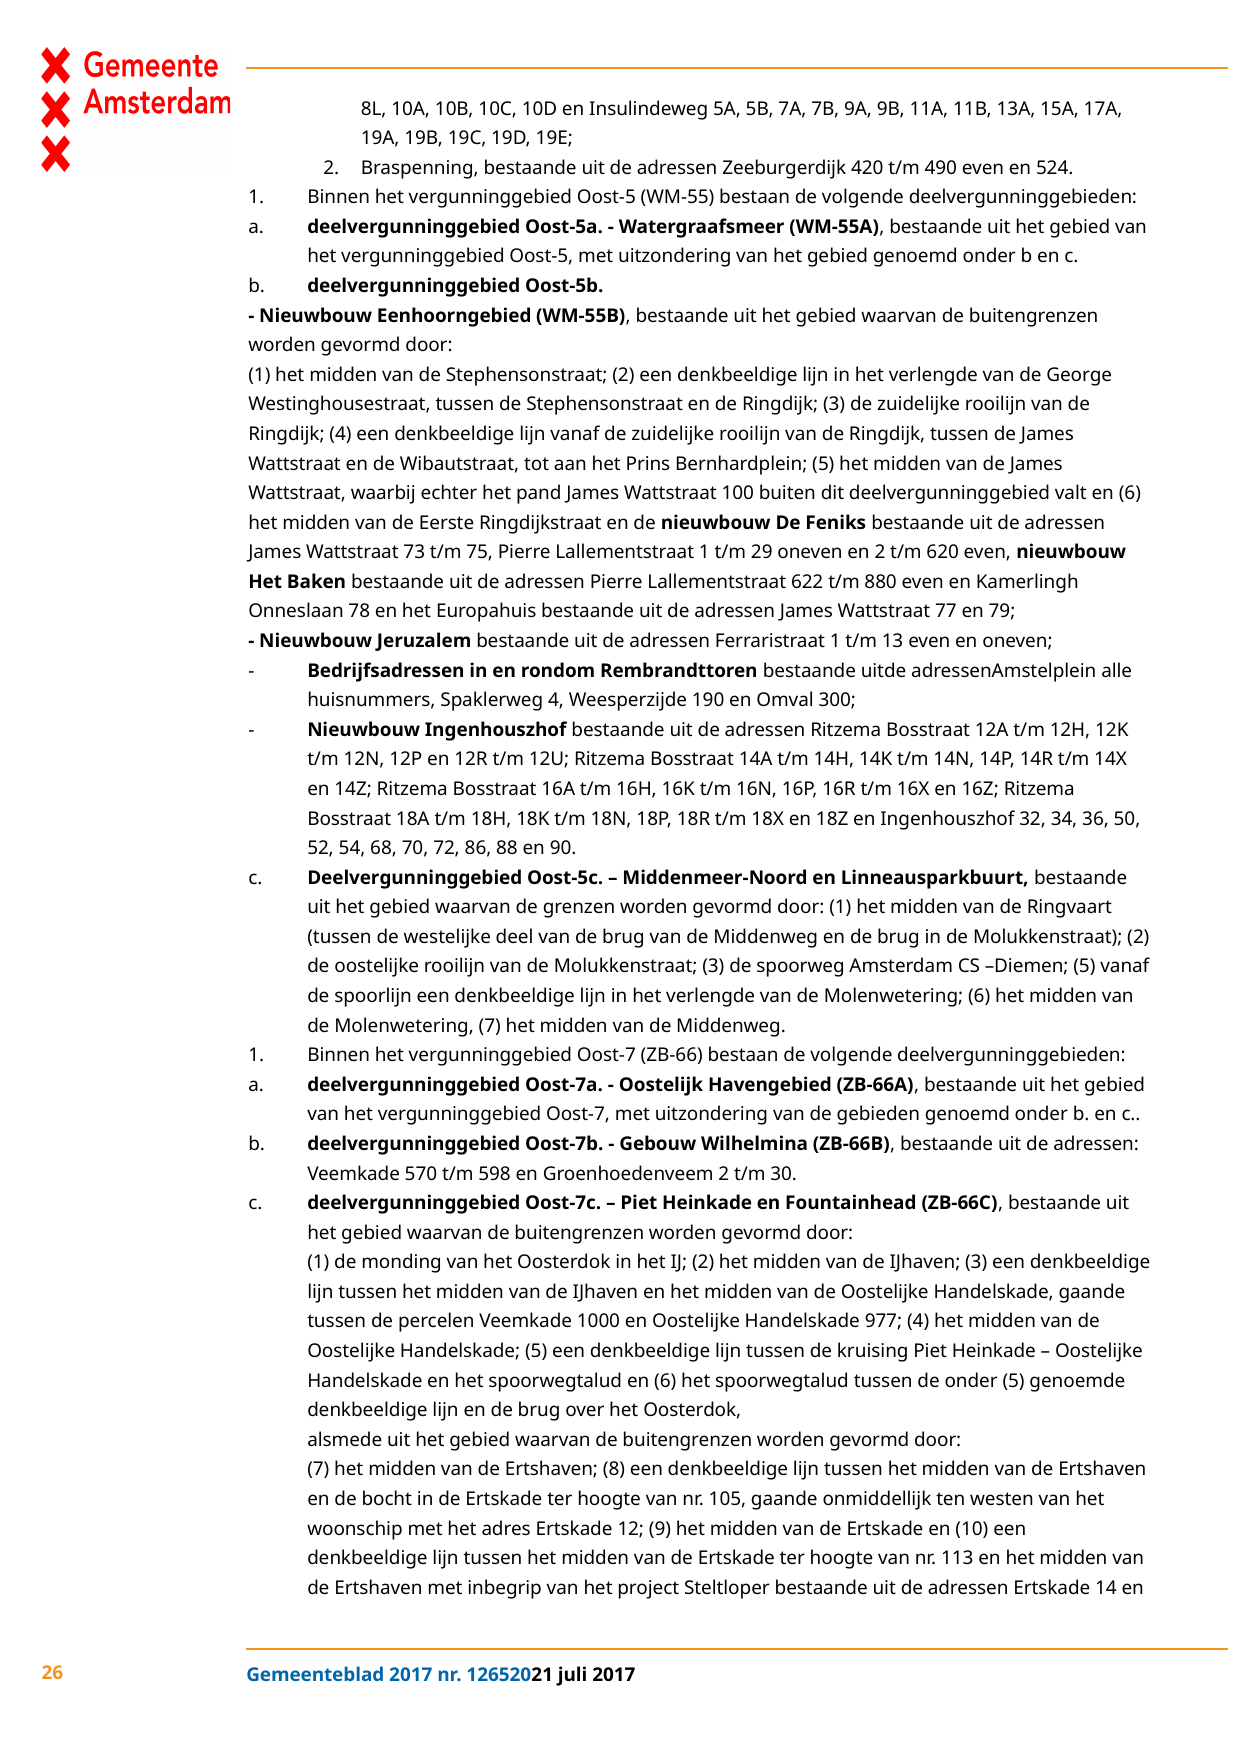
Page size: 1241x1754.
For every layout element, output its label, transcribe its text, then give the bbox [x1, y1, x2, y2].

text - Nieuwbouw Eenhoorngebied (WM-55B), bestaande uit het gebied waarvan de buitengrenzen worden gevormd door: [248, 302, 1152, 357]
list deelvergunninggebied Oost-7a. - Oostelijk Havengebied (ZB-66A), bestaande uit het gebied van het vergunninggebied Oost-7, met uitzondering van de gebieden genoemd onder b. en c.. [248, 1071, 1152, 1126]
list deelvergunninggebied Oost-5b. [248, 272, 1152, 298]
list Bedrijfsadressen in en rondom Rembrandttoren bestaande uitde adressenAmstelplein alle huisnummers, Spaklerweg 4, Weesperzijde 190 en Omval 300; [248, 657, 1152, 712]
list Binnen het vergunninggebied Oost-7 (ZB-66) bestaan de volgende deelvergunninggebieden: [248, 1041, 1152, 1067]
list Deelvergunninggebied Oost-5c. – Middenmeer-Noord en Linneausparkbuurt, bestaande uit het gebied waarvan de grenzen worden gevormd door: (1) het midden van de Ringvaart (tussen de westelijke deel van de brug van de Middenweg en de brug in de Molukkenstraat); (2) de oostelijke rooilijn van de Molukkenstraat; (3) de spoorweg Amsterdam CS –Diemen; (5) vanaf de spoorlijn een denkbeeldige lijn in het verlengde van de Molenwetering; (6) het midden van de Molenwetering, (7) het midden van de Middenweg. [248, 864, 1152, 1038]
list Nieuwbouw Ingenhouszhof bestaande uit de adressen Ritzema Bosstraat 12A t/m 12H, 12K t/m 12N, 12P en 12R t/m 12U; Ritzema Bosstraat 14A t/m 14H, 14K t/m 14N, 14P, 14R t/m 14X en 14Z; Ritzema Bosstraat 16A t/m 16H, 16K t/m 16N, 16P, 16R t/m 16X en 16Z; Ritzema Bosstraat 18A t/m 18H, 18K t/m 18N, 18P, 18R t/m 18X en 18Z en Ingenhouszhof 32, 34, 36, 50, 52, 54, 68, 70, 72, 86, 88 en 90. [248, 716, 1152, 860]
list Binnen het vergunninggebied Oost-5 (WM-55) bestaan de volgende deelvergunninggebieden: [248, 183, 1152, 209]
list Braspenning, bestaande uit de adressen Zeeburgerdijk 420 t/m 490 even en 524. [323, 154, 1152, 180]
list deelvergunninggebied Oost-7c. – Piet Heinkade en Fountainhead (ZB-66C), bestaande uit het gebied waarvan de buitengrenzen worden gevormd door: [248, 1189, 1152, 1245]
list Veemkade 570 t/m 598 en Groenhoedenveem 2 t/m 30. [248, 1160, 1152, 1186]
picture [41, 47, 231, 172]
list 8L, 10A, 10B, 10C, 10D en Insulindeweg 5A, 5B, 7A, 7B, 9A, 9B, 11A, 11B, 13A, 15A, 17A, 19A, 19B, 19C, 19D, 19E; [323, 95, 1152, 150]
text - Nieuwbouw Jeruzalem bestaande uit de adressen Ferraristraat 1 t/m 13 even en oneven; [248, 627, 1152, 653]
list deelvergunninggebied Oost-7b. - Gebouw Wilhelmina (ZB-66B), bestaande uit de adressen: [248, 1130, 1152, 1156]
list (1) de monding van het Oosterdok in het IJ; (2) het midden van de IJhaven; (3) een denkbeeldige lijn tussen het midden van de IJhaven en het midden van de Oostelijke Handelskade, gaande tussen de percelen Veemkade 1000 en Oostelijke Handelskade 977; (4) het midden van de Oostelijke Handelskade; (5) een denkbeeldige lijn tussen de kruising Piet Heinkade – Oostelijke Handelskade en het spoorwegtalud en (6) het spoorwegtalud tussen de onder (5) genoemde denkbeeldige lijn en de brug over het Oosterdok, [248, 1248, 1152, 1422]
list alsmede uit het gebied waarvan de buitengrenzen worden gevormd door: [248, 1426, 1152, 1452]
text (1) het midden van de Stephensonstraat; (2) een denkbeeldige lijn in het verlengde van de George Westinghousestraat, tussen de Stephensonstraat en de Ringdijk; (3) de zuidelijke rooilijn van de Ringdijk; (4) een denkbeeldige lijn vanaf de zuidelijke rooilijn van de Ringdijk, tussen de James Wattstraat en de Wibautstraat, tot aan het Prins Bernhardplein; (5) het midden van de James Wattstraat, waarbij echter het pand James Wattstraat 100 buiten dit deelvergunninggebied valt en (6) het midden van de Eerste Ringdijkstraat en de nieuwbouw De Feniks bestaande uit de adressen James Wattstraat 73 t/m 75, Pierre Lallementstraat 1 t/m 29 oneven en 2 t/m 620 even, nieuwbouw Het Baken bestaande uit de adressen Pierre Lallementstraat 622 t/m 880 even en Kamerlingh Onneslaan 78 en het Europahuis bestaande uit de adressen James Wattstraat 77 en 79; [248, 361, 1152, 623]
list deelvergunninggebied Oost-5a. - Watergraafsmeer (WM-55A), bestaande uit het gebied van het vergunninggebied Oost-5, met uitzondering van het gebied genoemd onder b en c. [248, 213, 1152, 268]
list (7) het midden van de Ertshaven; (8) een denkbeeldige lijn tussen het midden van de Ertshaven en de bocht in de Ertskade ter hoogte van nr. 105, gaande onmiddellijk ten westen van het woonschip met het adres Ertskade 12; (9) het midden van de Ertskade en (10) een denkbeeldige lijn tussen het midden van de Ertskade ter hoogte van nr. 113 en het midden van de Ertshaven met inbegrip van het project Steltloper bestaande uit de adressen Ertskade 14 en [248, 1456, 1152, 1600]
